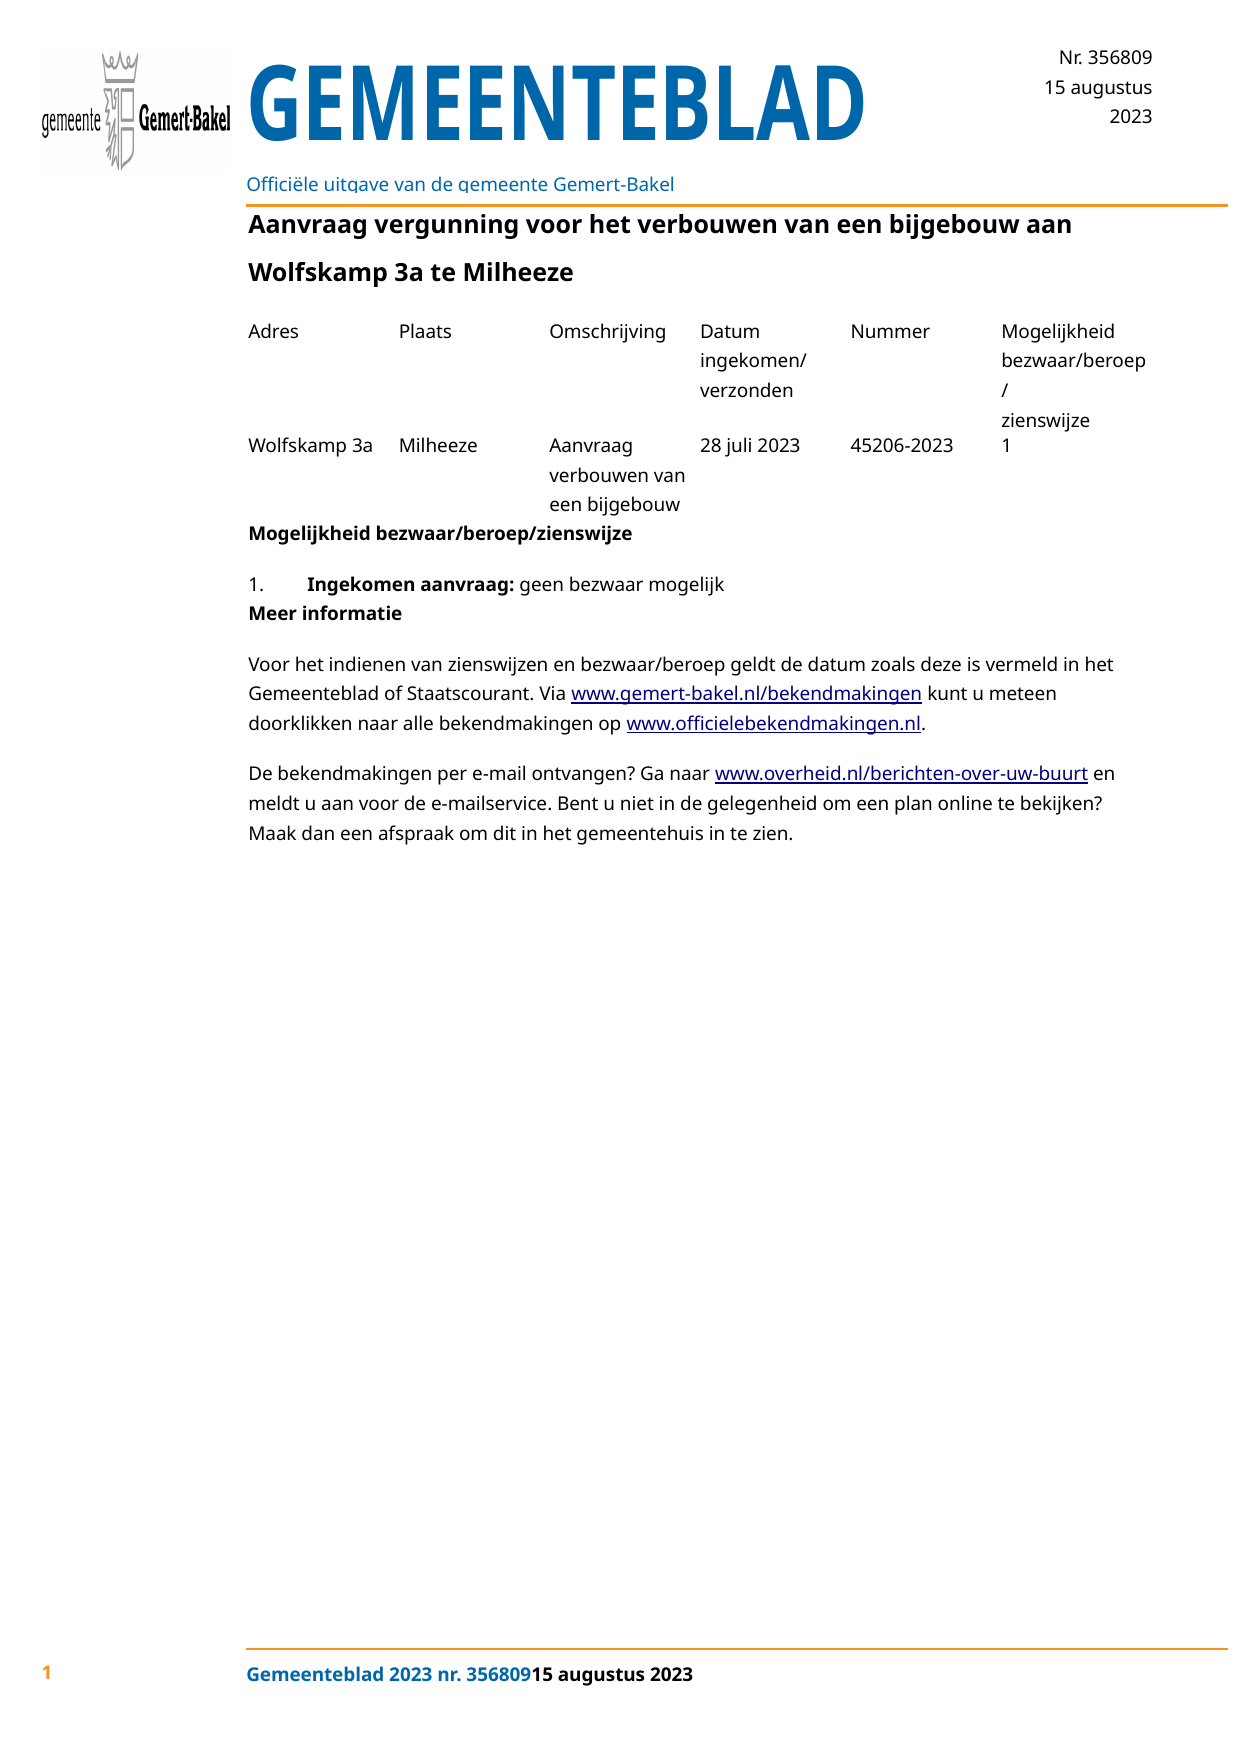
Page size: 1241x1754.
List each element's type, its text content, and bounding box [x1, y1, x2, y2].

text Voor het indienen van zienswijzen en bezwaar/beroep geldt de datum zoals deze is vermeld in het Gemeenteblad of Staatscourant. Via www.gemert-bakel.nl/bekendmakingen kunt u meteen doorklikken naar alle bekendmakingen op www.officielebekendmakingen.nl. [248, 651, 1152, 736]
table_cell Milheeze [399, 433, 549, 517]
text Mogelijkheid bezwaar/beroep/zienswijze [248, 521, 1152, 546]
text De bekendmakingen per e-mail ontvangen? Ga naar www.overheid.nl/berichten-over-uw-buurt en meldt u aan voor de e-mailservice. Bent u niet in de gelegenheid om een plan online te bekijken? Maak dan een afspraak om dit in het gemeentehuis in te zien. [248, 761, 1152, 846]
table_cell Aanvraag verbouwen van een bijgebouw [549, 433, 700, 517]
table_cell 45206-2023 [850, 433, 1001, 517]
picture [41, 47, 231, 172]
table_header Nummer [850, 318, 1001, 432]
table_header Mogelijkheid bezwaar/beroep/ zienswijze [1001, 318, 1152, 432]
table_header Adres [248, 318, 398, 432]
table_cell 28 juli 2023 [700, 433, 850, 517]
table_header Datum ingekomen/ verzonden [700, 318, 850, 432]
table_header Omschrijving [549, 318, 700, 432]
text Meer informatie [248, 601, 1152, 626]
list Ingekomen aanvraag: geen bezwaar mogelijk [248, 571, 1152, 597]
table_cell 1 [1001, 433, 1152, 517]
table_cell Wolfskamp 3a [248, 433, 398, 517]
table_header Plaats [399, 318, 549, 432]
text Aanvraag vergunning voor het verbouwen van een bijgebouw aan Wolfskamp 3a te Milheeze [248, 207, 1152, 288]
